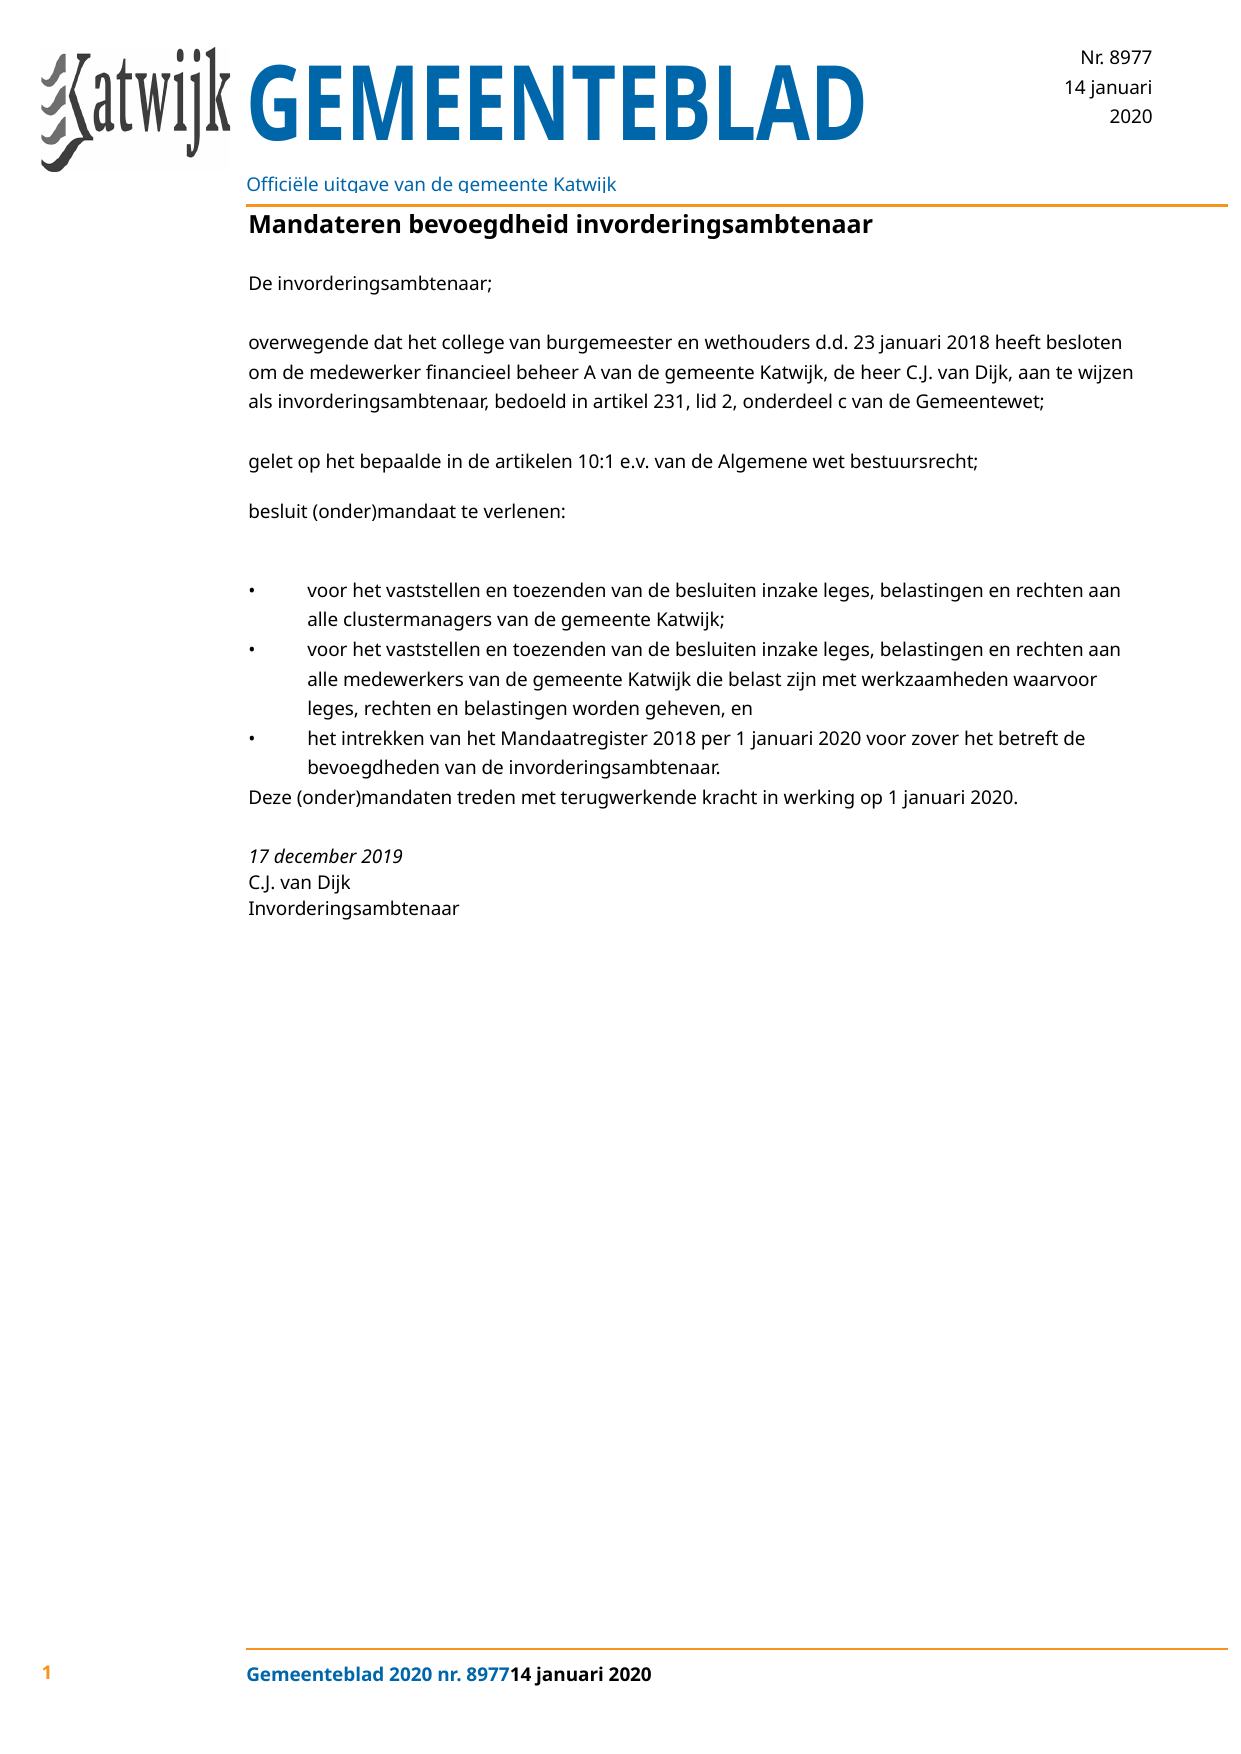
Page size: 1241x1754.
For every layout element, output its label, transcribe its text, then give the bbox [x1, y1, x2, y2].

text gelet op het bepaalde in de artikelen 10:1 e.v. van de Algemene wet bestuursrecht; [248, 448, 1152, 473]
list voor het vaststellen en toezenden van de besluiten inzake leges, belastingen en rechten aan alle clustermanagers van de gemeente Katwijk; [248, 577, 1152, 632]
list het intrekken van het Mandaatregister 2018 per 1 januari 2020 voor zover het betreft de bevoegdheden van de invorderingsambtenaar. [248, 725, 1152, 780]
text Invorderingsambtenaar [248, 895, 1152, 920]
list voor het vaststellen en toezenden van de besluiten inzake leges, belastingen en rechten aan alle medewerkers van de gemeente Katwijk die belast zijn met werkzaamheden waarvoor leges, rechten en belastingen worden geheven, en [248, 636, 1152, 721]
text De invorderingsambtenaar; [248, 270, 1152, 296]
text besluit (onder)mandaat te verlenen: [248, 498, 1152, 524]
text Mandateren bevoegdheid invorderingsambtenaar [248, 207, 1152, 241]
picture [41, 47, 231, 172]
text overwegende dat het college van burgemeester en wethouders d.d. 23 januari 2018 heeft besloten om de medewerker financieel beheer A van de gemeente Katwijk, de heer C.J. van Dijk, aan te wijzen als invorderingsambtenaar, bedoeld in artikel 231, lid 2, onderdeel c van de Gemeentewet; [248, 329, 1152, 414]
text Deze (onder)mandaten treden met terugwerkende kracht in werking op 1 januari 2020. [248, 784, 1152, 810]
text 17 december 2019 [248, 843, 1152, 869]
text C.J. van Dijk [248, 869, 1152, 895]
